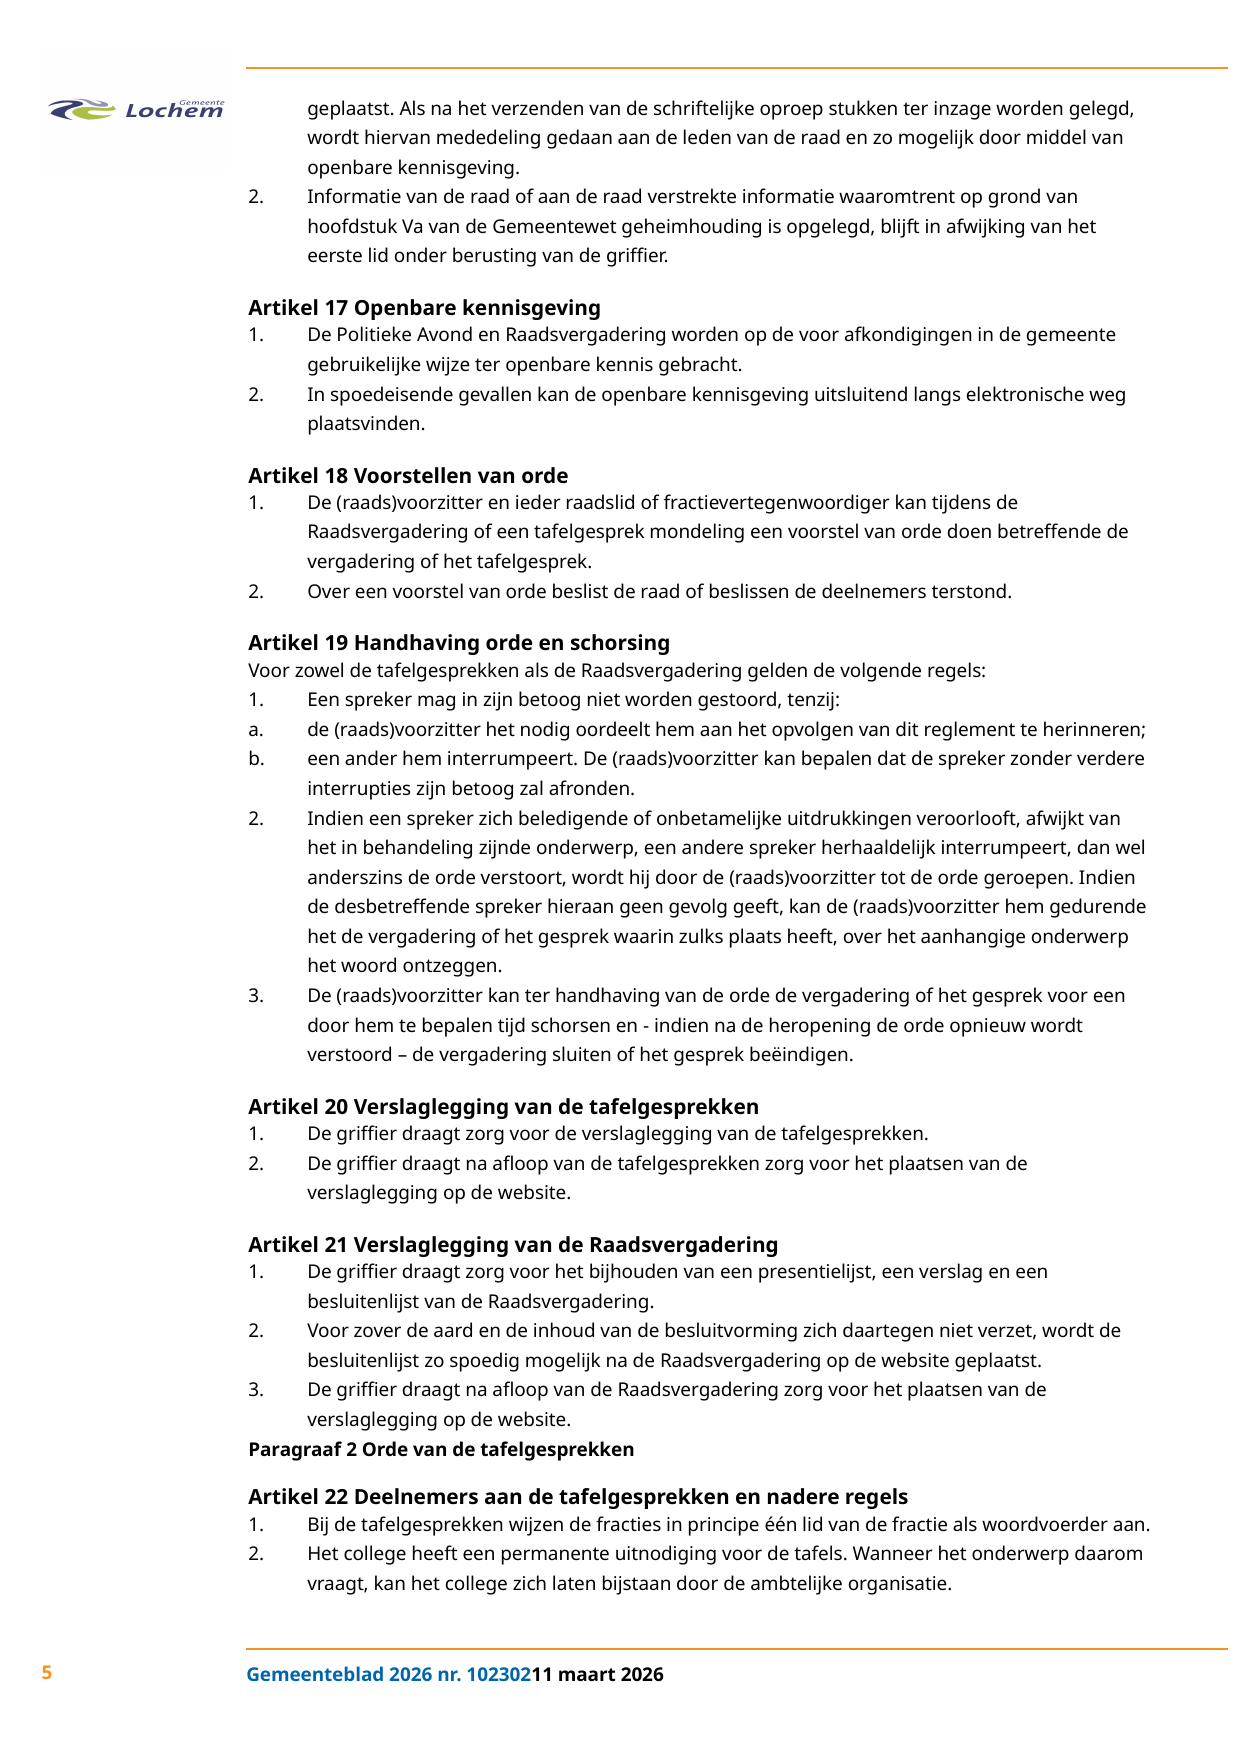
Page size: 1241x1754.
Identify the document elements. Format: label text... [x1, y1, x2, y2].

list een ander hem interrumpeert. De (raads)voorzitter kan bepalen dat de spreker zonder verdere interrupties zijn betoog zal afronden. [248, 746, 1152, 801]
list de (raads)voorzitter het nodig oordeelt hem aan het opvolgen van dit reglement te herinneren; [248, 716, 1152, 742]
text Artikel 19 Handhaving orde en schorsing [248, 628, 1152, 657]
list In spoedeisende gevallen kan de openbare kennisgeving uitsluitend langs elektronische weg plaatsvinden. [248, 381, 1152, 436]
list Bij de tafelgesprekken wijzen de fracties in principe één lid van de fractie als woordvoerder aan. [248, 1511, 1152, 1536]
text Paragraaf 2 Orde van de tafelgesprekken [248, 1436, 1152, 1461]
text Artikel 20 Verslaglegging van de tafelgesprekken [248, 1092, 1152, 1120]
text Voor zowel de tafelgesprekken als de Raadsvergadering gelden de volgende regels: [248, 657, 1152, 682]
picture [41, 47, 231, 172]
list Een spreker mag in zijn betoog niet worden gestoord, tenzij: [248, 686, 1152, 712]
list De griffier draagt na afloop van de Raadsvergadering zorg voor het plaatsen van de verslaglegging op de website. [248, 1377, 1152, 1432]
text Artikel 22 Deelnemers aan de tafelgesprekken en nadere regels [248, 1482, 1152, 1511]
text Artikel 17 Openbare kennisgeving [248, 293, 1152, 322]
list geplaatst. Als na het verzenden van de schriftelijke oproep stukken ter inzage worden gelegd, wordt hiervan mededeling gedaan aan de leden van de raad en zo mogelijk door middel van openbare kennisgeving. [248, 95, 1152, 180]
list De griffier draagt zorg voor de verslaglegging van de tafelgesprekken. [248, 1120, 1152, 1146]
list Informatie van de raad of aan de raad verstrekte informatie waaromtrent op grond van hoofdstuk Va van de Gemeentewet geheimhouding is opgelegd, blijft in afwijking van het eerste lid onder berusting van de griffier. [248, 183, 1152, 268]
list De (raads)voorzitter kan ter handhaving van de orde de vergadering of het gesprek voor een door hem te bepalen tijd schorsen en - indien na de heropening de orde opnieuw wordt verstoord – de vergadering sluiten of het gesprek beëindigen. [248, 982, 1152, 1067]
list De griffier draagt na afloop van de tafelgesprekken zorg voor het plaatsen van de verslaglegging op de website. [248, 1150, 1152, 1205]
list De Politieke Avond en Raadsvergadering worden op de voor afkondigingen in de gemeente gebruikelijke wijze ter openbare kennis gebracht. [248, 322, 1152, 377]
list Voor zover de aard en de inhoud van de besluitvorming zich daartegen niet verzet, wordt de besluitenlijst zo spoedig mogelijk na de Raadsvergadering op de website geplaatst. [248, 1317, 1152, 1373]
list De griffier draagt zorg voor het bijhouden van een presentielijst, een verslag en een besluitenlijst van de Raadsvergadering. [248, 1258, 1152, 1313]
list Indien een spreker zich beledigende of onbetamelijke uitdrukkingen veroorlooft, afwijkt van het in behandeling zijnde onderwerp, een andere spreker herhaaldelijk interrumpeert, dan wel anderszins de orde verstoort, wordt hij door de (raads)voorzitter tot de orde geroepen. Indien de desbetreffende spreker hieraan geen gevolg geeft, kan de (raads)voorzitter hem gedurende het de vergadering of het gesprek waarin zulks plaats heeft, over het aanhangige onderwerp het woord ontzeggen. [248, 805, 1152, 978]
list Over een voorstel van orde beslist de raad of beslissen de deelnemers terstond. [248, 578, 1152, 604]
text Artikel 18 Voorstellen van orde [248, 461, 1152, 489]
list De (raads)voorzitter en ieder raadslid of fractievertegenwoordiger kan tijdens de Raadsvergadering of een tafelgesprek mondeling een voorstel van orde doen betreffende de vergadering of het tafelgesprek. [248, 489, 1152, 574]
text Artikel 21 Verslaglegging van de Raadsvergadering [248, 1230, 1152, 1258]
list Het college heeft een permanente uitnodiging voor de tafels. Wanneer het onderwerp daarom vraagt, kan het college zich laten bijstaan door de ambtelijke organisatie. [248, 1540, 1152, 1596]
